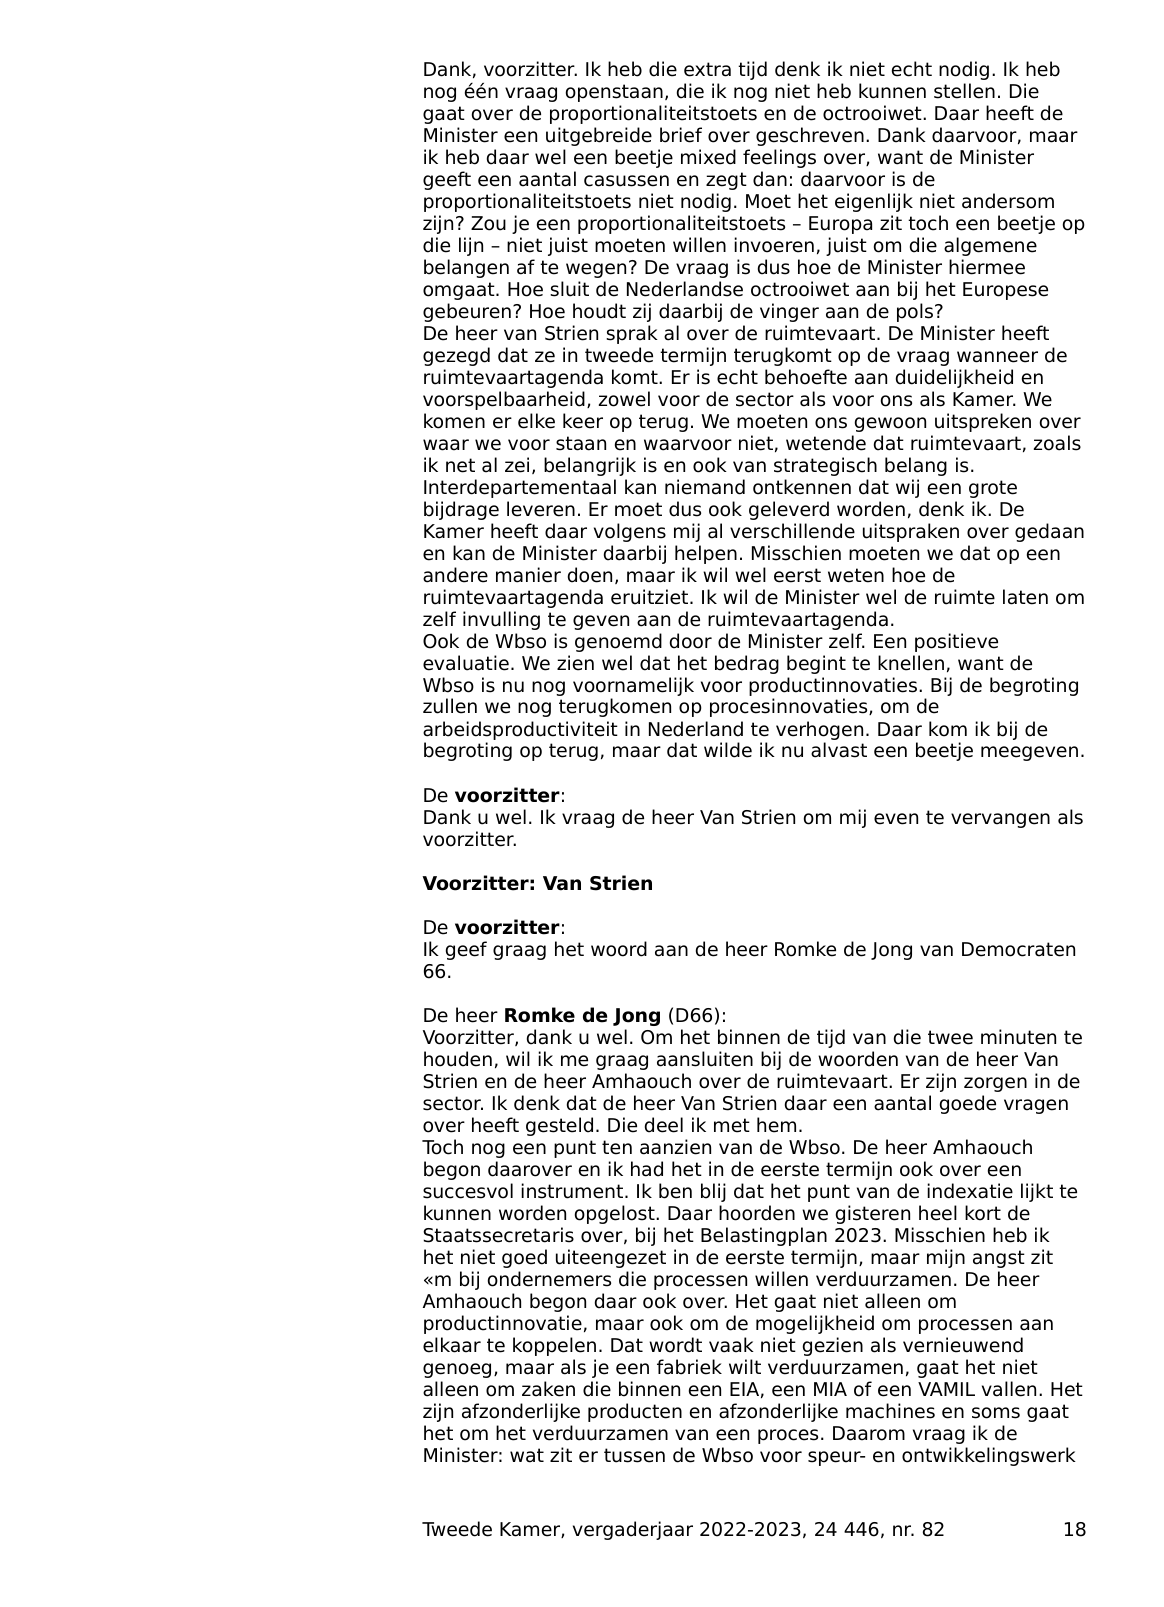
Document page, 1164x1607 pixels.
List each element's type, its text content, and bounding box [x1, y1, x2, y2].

text Voorzitter: Van Strien [422, 873, 1087, 895]
text Dank u wel. Ik vraag de heer Van Strien om mij even te vervangen als voorzitter. [422, 807, 1087, 851]
text De heer van Strien sprak al over de ruimtevaart. De Minister heeft gezegd dat ze in tweede termijn terugkomt op de vraag wanneer de ruimtevaartagenda komt. Er is echt behoefte aan duidelijkheid en voorspelbaarheid, zowel voor de sector als voor ons als Kamer. We komen er elke keer op terug. We moeten ons gewoon uitspreken over waar we voor staan en waarvoor niet, wetende dat ruimtevaart, zoals ik net al zei, belangrijk is en ook van strategisch belang is. Interdepartementaal kan niemand ontkennen dat wij een grote bijdrage leveren. Er moet dus ook geleverd worden, denk ik. De Kamer heeft daar volgens mij al verschillende uitspraken over gedaan en kan de Minister daarbij helpen. Misschien moeten we dat op een andere manier doen, maar ik wil wel eerst weten hoe de ruimtevaartagenda eruitziet. Ik wil de Minister wel de ruimte laten om zelf invulling te geven aan de ruimtevaartagenda. [422, 323, 1087, 631]
text Dank, voorzitter. Ik heb die extra tijd denk ik niet echt nodig. Ik heb nog één vraag openstaan, die ik nog niet heb kunnen stellen. Die gaat over de proportionaliteitstoets en de octrooiwet. Daar heeft de Minister een uitgebreide brief over geschreven. Dank daarvoor, maar ik heb daar wel een beetje mixed feelings over, want de Minister geeft een aantal casussen en zegt dan: daarvoor is de proportionaliteitstoets niet nodig. Moet het eigenlijk niet andersom zijn? Zou je een proportionaliteitstoets – Europa zit toch een beetje op die lijn – niet juist moeten willen invoeren, juist om die algemene belangen af te wegen? De vraag is dus hoe de Minister hiermee omgaat. Hoe sluit de Nederlandse octrooiwet aan bij het Europese gebeuren? Hoe houdt zij daarbij de vinger aan de pols? [422, 59, 1087, 323]
text Ook de Wbso is genoemd door de Minister zelf. Een positieve evaluatie. We zien wel dat het bedrag begint te knellen, want de Wbso is nu nog voornamelijk voor productinnovaties. Bij de begroting zullen we nog terugkomen op procesinnovaties, om de arbeidsproductiviteit in Nederland te verhogen. Daar kom ik bij de begroting op terug, maar dat wilde ik nu alvast een beetje meegeven. [422, 631, 1087, 762]
text Voorzitter, dank u wel. Om het binnen de tijd van die twee minuten te houden, wil ik me graag aansluiten bij de woorden van de heer Van Strien en de heer Amhaouch over de ruimtevaart. Er zijn zorgen in de sector. Ik denk dat de heer Van Strien daar een aantal goede vragen over heeft gesteld. Die deel ik met hem. [422, 1027, 1087, 1137]
text De heer Romke de Jong (D66): [422, 1005, 1087, 1027]
text De voorzitter: [422, 784, 1087, 807]
text Ik geef graag het woord aan de heer Romke de Jong van Democraten 66. [422, 939, 1087, 983]
text De voorzitter: [422, 917, 1087, 939]
text Toch nog een punt ten aanzien van de Wbso. De heer Amhaouch begon daarover en ik had het in de eerste termijn ook over een succesvol instrument. Ik ben blij dat het punt van de indexatie lijkt te kunnen worden opgelost. Daar hoorden we gisteren heel kort de Staatssecretaris over, bij het Belastingplan 2023. Misschien heb ik het niet goed uiteengezet in de eerste termijn, maar mijn angst zit «m bij ondernemers die processen willen verduurzamen. De heer Amhaouch begon daar ook over. Het gaat niet alleen om productinnovatie, maar ook om de mogelijkheid om processen aan elkaar te koppelen. Dat wordt vaak niet gezien als vernieuwend genoeg, maar als je een fabriek wilt verduurzamen, gaat het niet alleen om zaken die binnen een EIA, een MIA of een VAMIL vallen. Het zijn afzonderlijke producten en afzonderlijke machines en soms gaat het om het verduurzamen van een proces. Daarom vraag ik de Minister: wat zit er tussen de Wbso voor speur- en ontwikkelingswerk [422, 1137, 1087, 1467]
